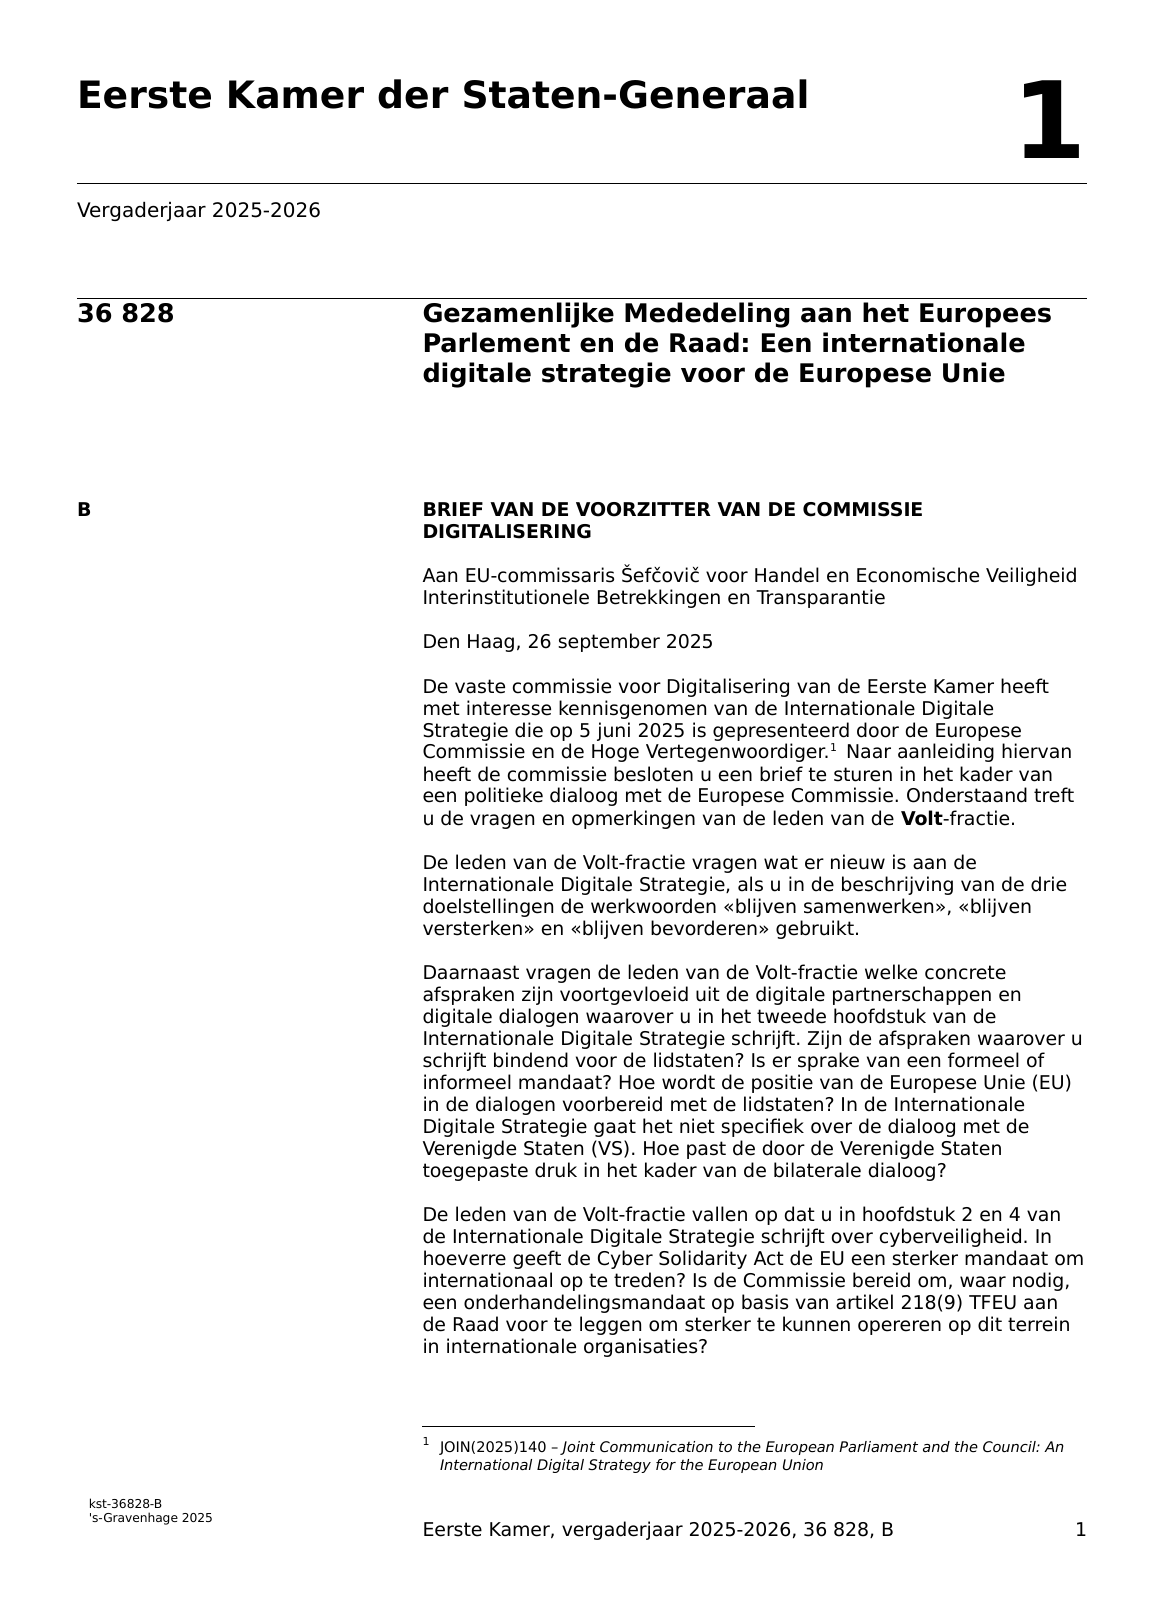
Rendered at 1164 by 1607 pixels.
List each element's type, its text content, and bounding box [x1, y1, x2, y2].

text De leden van de Volt-fractie vallen op dat u in hoofdstuk 2 en 4 van de Internationale Digitale Strategie schrijft over cyberveiligheid. In hoeverre geeft de Cyber Solidarity Act de EU een sterker mandaat om internationaal op te treden? Is de Commissie bereid om, waar nodig, een onderhandelingsmandaat op basis van artikel 218(9) TFEU aan de Raad voor te leggen om sterker te kunnen opereren op dit terrein in internationale organisaties? [422, 1204, 1087, 1357]
text JOIN(2025)140 – Joint Communication to the European Parliament and the Council: An International Digital Strategy for the European Union [422, 1435, 1087, 1474]
table_header 1 [886, 59, 1087, 183]
table_cell Vergaderjaar 2025-2026 [77, 184, 1087, 298]
text De leden van de Volt-fractie vragen wat er nieuw is aan de Internationale Digitale Strategie, als u in de beschrijving van de drie doelstellingen de werkwoorden «blijven samenwerken», «blijven versterken» en «blijven bevorderen» gebruikt. [422, 852, 1087, 939]
subtitle 36 828 Gezamenlijke Mededeling aan het Europees Parlement en de Raad: Een internationale digitale strategie voor de Europese Unie [77, 299, 1087, 388]
text De vaste commissie voor Digitalisering van de Eerste Kamer heeft met interesse kennisgenomen van de Internationale Digitale Strategie die op 5 juni 2025 is gepresenteerd door de Europese Commissie en de Hoge Vertegenwoordiger. Naar aanleiding hiervan heeft de commissie besloten u een brief te sturen in het kader van een politieke dialoog met de Europese Commissie. Onderstaand treft u de vragen en opmerkingen van de leden van de Volt-fractie. [422, 676, 1087, 829]
text Den Haag, 26 september 2025 [422, 631, 1087, 653]
text Aan EU-commissaris Šefčovič voor Handel en Economische Veiligheid Interinstitutionele Betrekkingen en Transparantie [422, 565, 1087, 609]
text 's-Gravenhage 2025 [88, 1511, 323, 1525]
table_header Eerste Kamer der Staten-Generaal [77, 59, 886, 183]
subtitle B BRIEF VAN DE VOORZITTER VAN DE COMMISSIE DIGITALISERING [77, 499, 1087, 543]
text Daarnaast vragen de leden van de Volt-fractie welke concrete afspraken zijn voortgevloeid uit de digitale partnerschappen en digitale dialogen waarover u in het tweede hoofdstuk van de Internationale Digitale Strategie schrijft. Zijn de afspraken waarover u schrijft bindend voor de lidstaten? Is er sprake van een formeel of informeel mandaat? Hoe wordt de positie van de Europese Unie (EU) in de dialogen voorbereid met de lidstaten? In de Internationale Digitale Strategie gaat het niet specifiek over de dialoog met de Verenigde Staten (VS). Hoe past de door de Verenigde Staten toegepaste druk in het kader van de bilaterale dialoog? [422, 962, 1087, 1181]
text kst-36828-B [88, 1497, 323, 1511]
